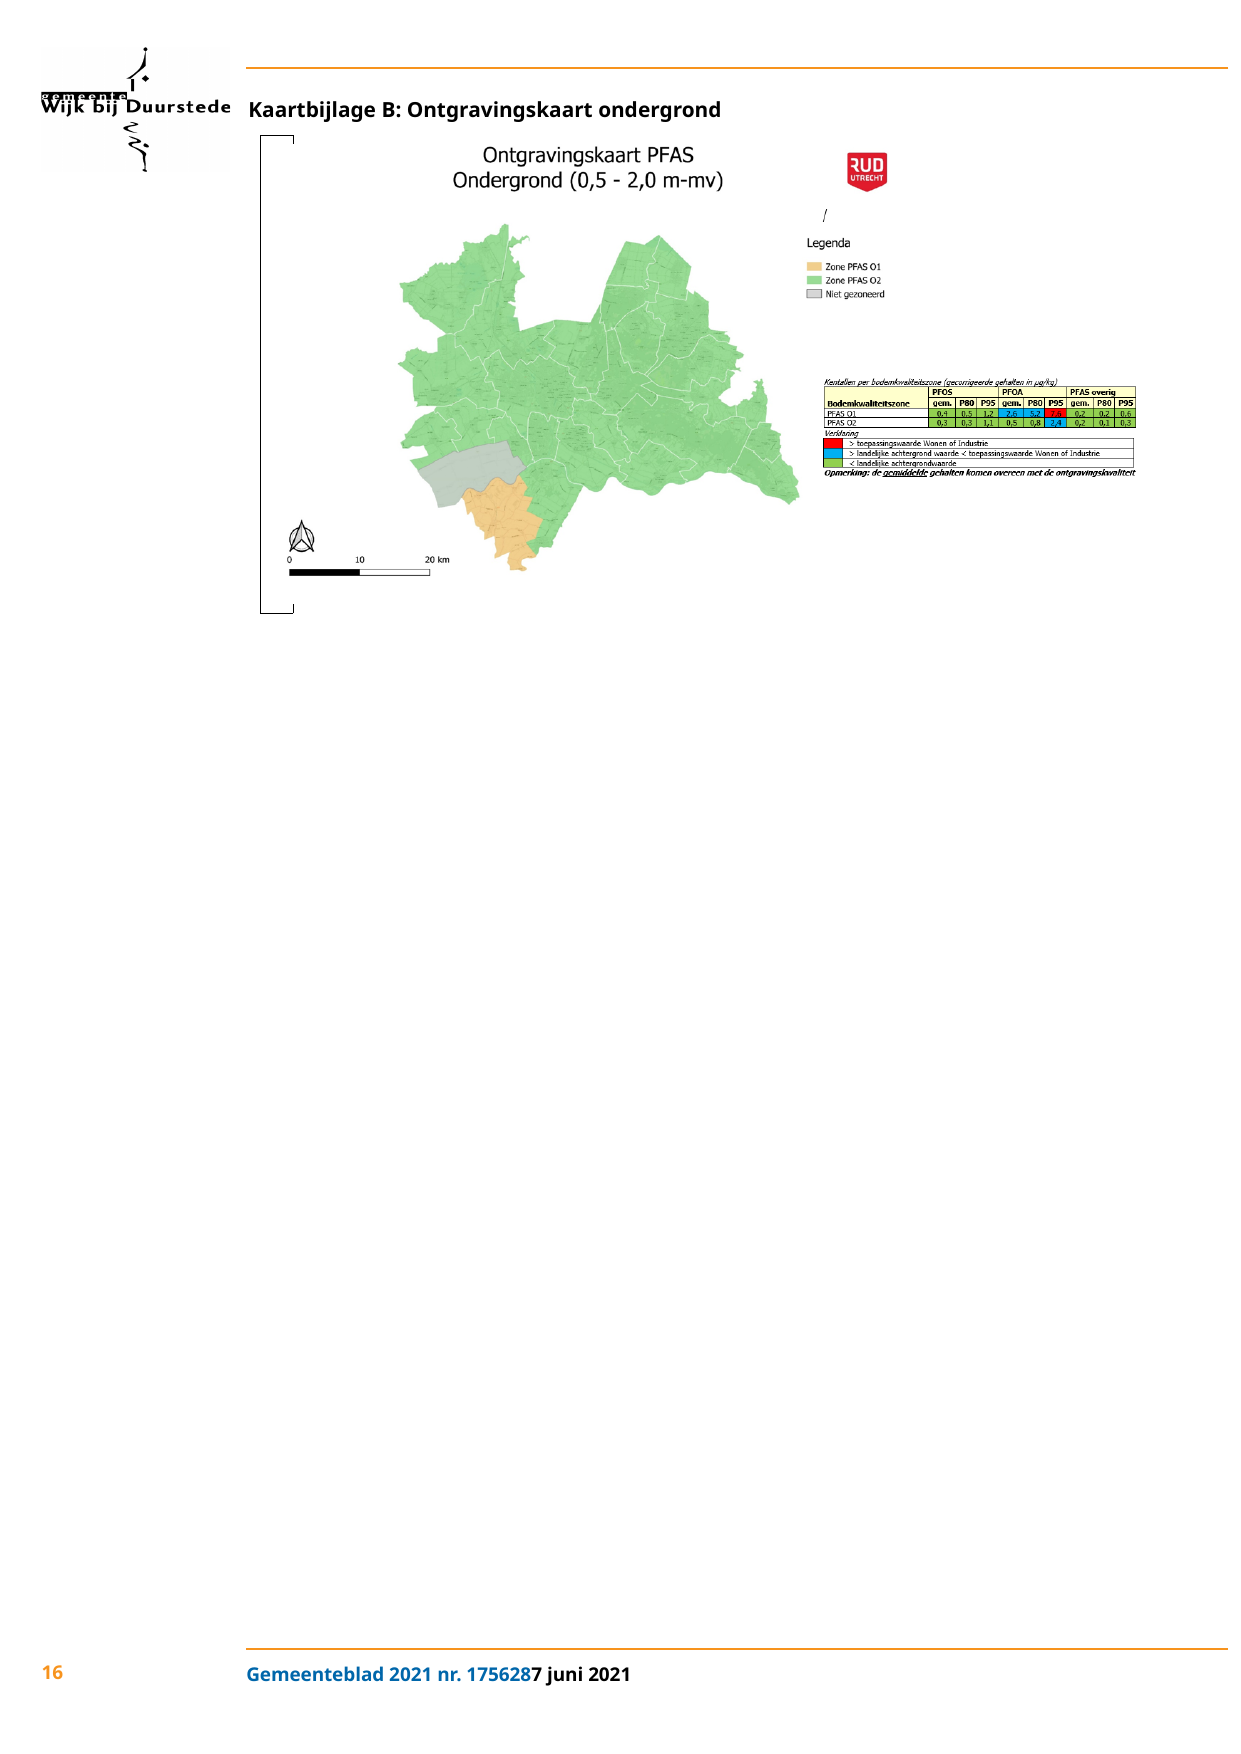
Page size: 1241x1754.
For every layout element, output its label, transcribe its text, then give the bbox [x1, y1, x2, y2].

picture [41, 47, 231, 172]
text Kaartbijlage B: Ontgravingskaart ondergrond [248, 95, 1152, 123]
picture [268, 144, 1173, 604]
